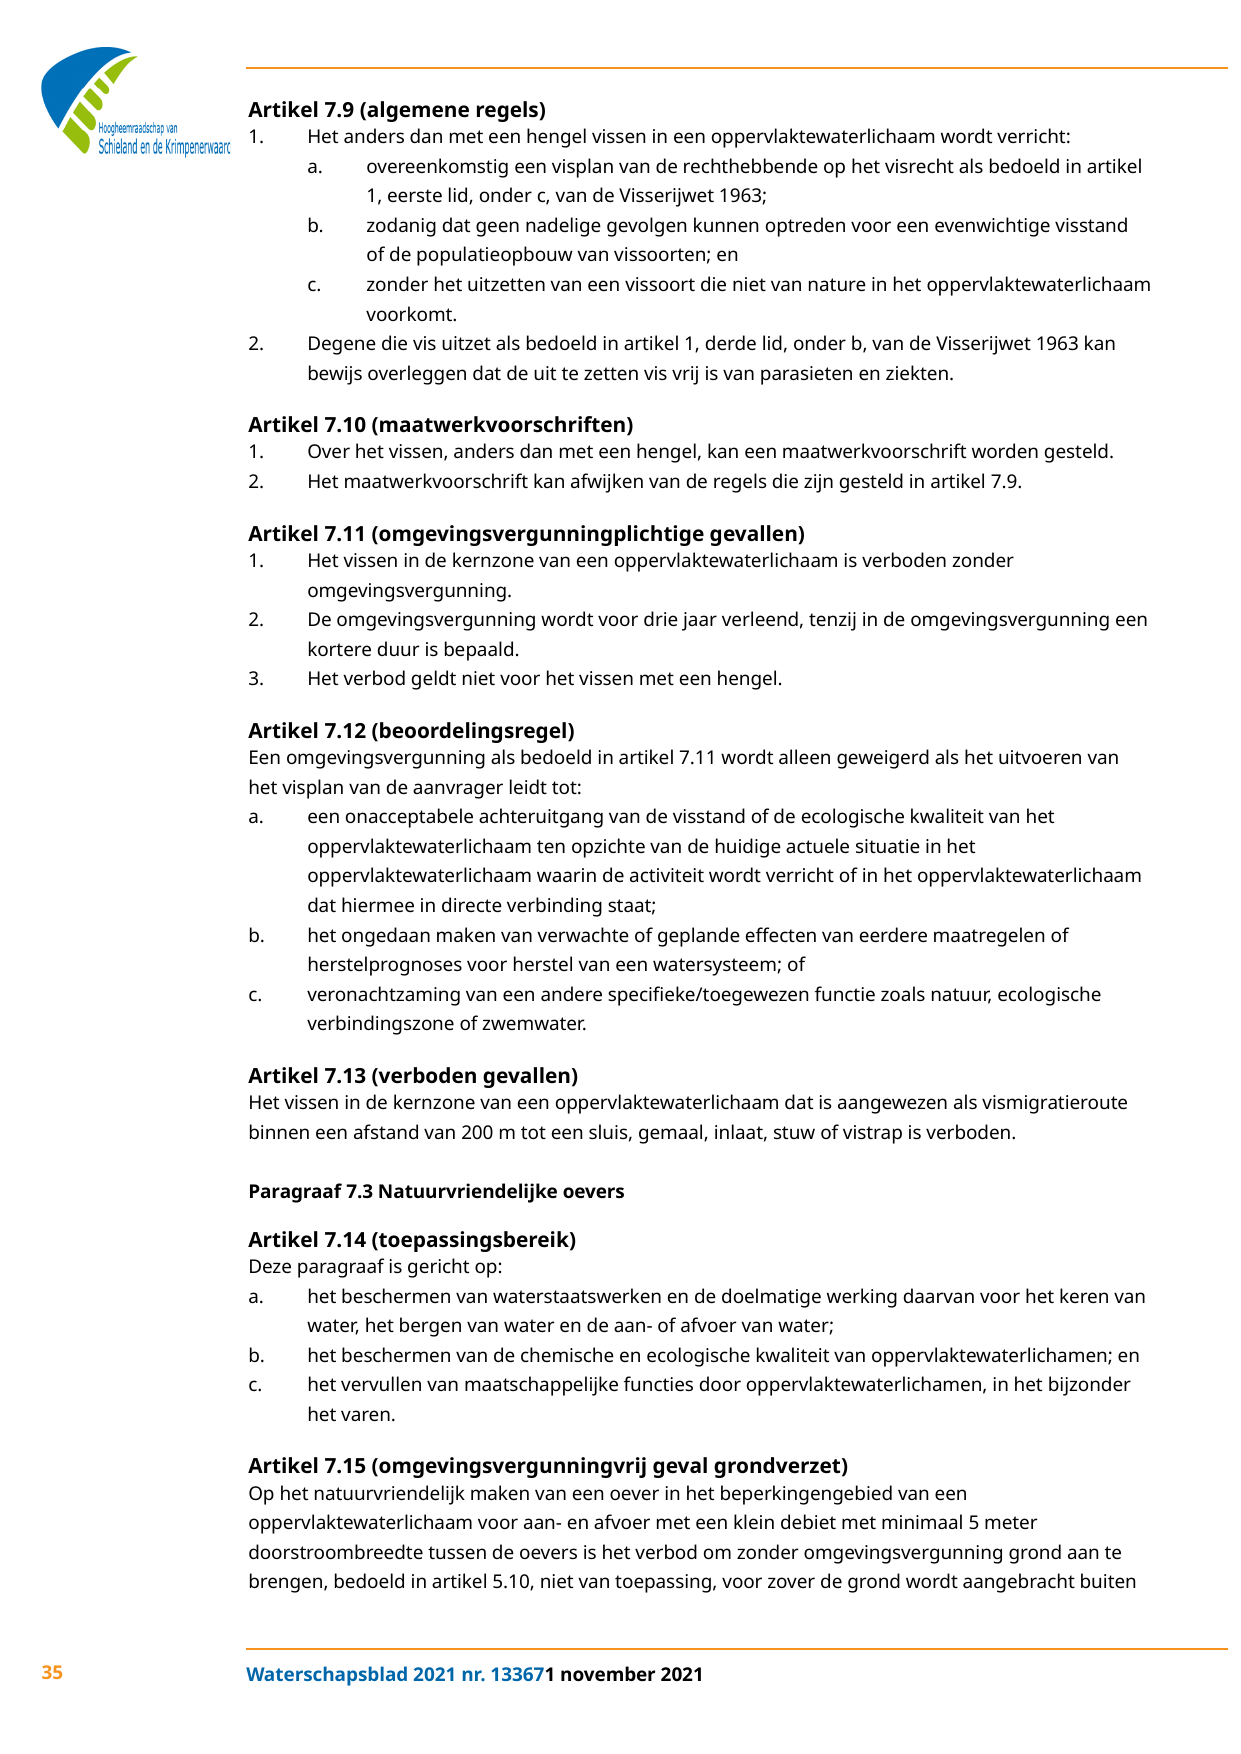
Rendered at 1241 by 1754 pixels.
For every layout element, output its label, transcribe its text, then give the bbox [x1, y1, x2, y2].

list Het anders dan met een hengel vissen in een oppervlaktewaterlichaam wordt verricht: [248, 123, 1152, 149]
list overeenkomstig een visplan van de rechthebbende op het visrecht als bedoeld in artikel 1, eerste lid, onder c, van de Visserijwet 1963; [307, 153, 1152, 208]
text Artikel 7.9 (algemene regels) [248, 95, 1152, 123]
list Het verbod geldt niet voor het vissen met een hengel. [248, 666, 1152, 691]
list Degene die vis uitzet als bedoeld in artikel 1, derde lid, onder b, van de Visserijwet 1963 kan bewijs overleggen dat de uit te zetten vis vrij is van parasieten en ziekten. [248, 330, 1152, 386]
list het vervullen van maatschappelijke functies door oppervlaktewaterlichamen, in het bijzonder het varen. [248, 1372, 1152, 1427]
list Over het vissen, anders dan met een hengel, kan een maatwerkvoorschrift worden gesteld. [248, 439, 1152, 464]
text Artikel 7.11 (omgevingsvergunningplichtige gevallen) [248, 519, 1152, 547]
list Het maatwerkvoorschrift kan afwijken van de regels die zijn gesteld in artikel 7.9. [248, 468, 1152, 494]
text Het vissen in de kernzone van een oppervlaktewaterlichaam dat is aangewezen als vismigratieroute binnen een afstand van 200 m tot een sluis, gemaal, inlaat, stuw of vistrap is verboden. [248, 1089, 1152, 1145]
list het ongedaan maken van verwachte of geplande effecten van eerdere maatregelen of herstelprognoses voor herstel van een watersysteem; of [248, 922, 1152, 977]
text Artikel 7.15 (omgevingsvergunningvrij geval grondverzet) [248, 1452, 1152, 1480]
list zonder het uitzetten van een vissoort die niet van nature in het oppervlaktewaterlichaam voorkomt. [307, 271, 1152, 326]
text Een omgevingsvergunning als bedoeld in artikel 7.11 wordt alleen geweigerd als het uitvoeren van het visplan van de aanvrager leidt tot: [248, 744, 1152, 800]
text Artikel 7.10 (maatwerkvoorschriften) [248, 410, 1152, 439]
text Op het natuurvriendelijk maken van een oever in het beperkingengebied van een oppervlaktewaterlichaam voor aan- en afvoer met een klein debiet met minimaal 5 meter doorstroombreedte tussen de oevers is het verbod om zonder omgevingsvergunning grond aan te brengen, bedoeld in artikel 5.10, niet van toepassing, voor zover de grond wordt aangebracht buiten [248, 1480, 1152, 1594]
list Het vissen in de kernzone van een oppervlaktewaterlichaam is verboden zonder omgevingsvergunning. [248, 547, 1152, 602]
list veronachtzaming van een andere specifieke/toegewezen functie zoals natuur, ecologische verbindingszone of zwemwater. [248, 981, 1152, 1036]
list zodanig dat geen nadelige gevolgen kunnen optreden voor een evenwichtige visstand of de populatieopbouw van vissoorten; en [307, 212, 1152, 267]
picture [41, 47, 231, 172]
list het beschermen van de chemische en ecologische kwaliteit van oppervlaktewaterlichamen; en [248, 1342, 1152, 1368]
text Deze paragraaf is gericht op: [248, 1253, 1152, 1279]
text Artikel 7.14 (toepassingsbereik) [248, 1225, 1152, 1253]
list het beschermen van waterstaatswerken en de doelmatige werking daarvan voor het keren van water, het bergen van water en de aan- of afvoer van water; [248, 1283, 1152, 1338]
text Paragraaf 7.3 Natuurvriendelijke oevers [248, 1178, 1152, 1204]
text Artikel 7.12 (beoordelingsregel) [248, 716, 1152, 744]
list De omgevingsvergunning wordt voor drie jaar verleend, tenzij in de omgevingsvergunning een kortere duur is bepaald. [248, 606, 1152, 662]
text Artikel 7.13 (verboden gevallen) [248, 1061, 1152, 1089]
list een onacceptabele achteruitgang van de visstand of de ecologische kwaliteit van het oppervlaktewaterlichaam ten opzichte van de huidige actuele situatie in het oppervlaktewaterlichaam waarin de activiteit wordt verricht of in het oppervlaktewaterlichaam dat hiermee in directe verbinding staat; [248, 803, 1152, 918]
